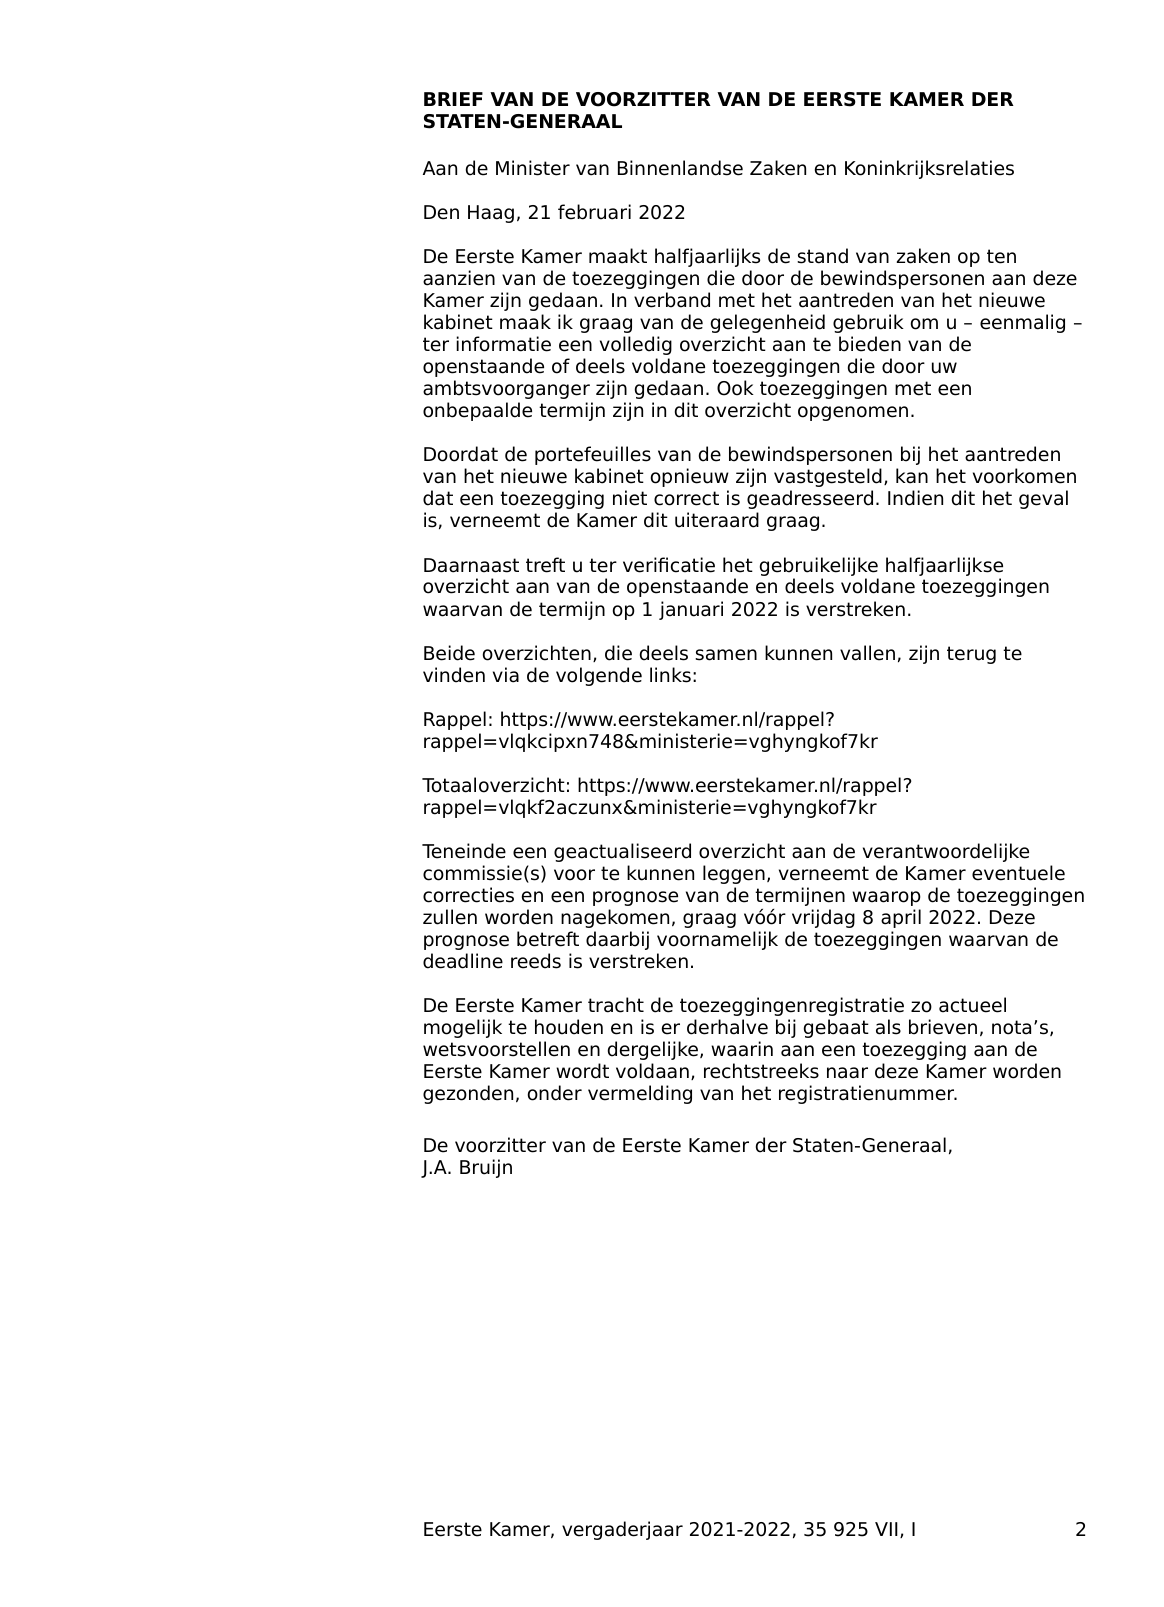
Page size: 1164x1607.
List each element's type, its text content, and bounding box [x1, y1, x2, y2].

text Daarnaast treft u ter verificatie het gebruikelijke halfjaarlijkse overzicht aan van de openstaande en deels voldane toezeggingen waarvan de termijn op 1 januari 2022 is verstreken. [422, 554, 1087, 620]
text Aan de Minister van Binnenlandse Zaken en Koninkrijksrelaties [422, 158, 1087, 180]
text De voorzitter van de Eerste Kamer der Staten-Generaal, J.A. Bruijn [422, 1135, 1087, 1179]
subtitle BRIEF VAN DE VOORZITTER VAN DE EERSTE KAMER DER STATEN-GENERAAL [422, 89, 1087, 133]
text Teneinde een geactualiseerd overzicht aan de verantwoordelijke commissie(s) voor te kunnen leggen, verneemt de Kamer eventuele correcties en een prognose van de termijnen waarop de toezeggingen zullen worden nagekomen, graag vóór vrijdag 8 april 2022. Deze prognose betreft daarbij voornamelijk de toezeggingen waarvan de deadline reeds is verstreken. [422, 841, 1087, 973]
text Doordat de portefeuilles van de bewindspersonen bij het aantreden van het nieuwe kabinet opnieuw zijn vastgesteld, kan het voorkomen dat een toezegging niet correct is geadresseerd. Indien dit het geval is, verneemt de Kamer dit uiteraard graag. [422, 444, 1087, 532]
text Beide overzichten, die deels samen kunnen vallen, zijn terug te vinden via de volgende links: [422, 643, 1087, 687]
text Rappel: https://www.eerstekamer.nl/rappel?rappel=vlqkcipxn748&ministerie=vghyngkof7kr [422, 709, 1087, 753]
text De Eerste Kamer maakt halfjaarlijks de stand van zaken op ten aanzien van de toezeggingen die door de bewindspersonen aan deze Kamer zijn gedaan. In verband met het aantreden van het nieuwe kabinet maak ik graag van de gelegenheid gebruik om u – eenmalig – ter informatie een volledig overzicht aan te bieden van de openstaande of deels voldane toezeggingen die door uw ambtsvoorganger zijn gedaan. Ook toezeggingen met een onbepaalde termijn zijn in dit overzicht opgenomen. [422, 246, 1087, 422]
text Totaaloverzicht: https://www.eerstekamer.nl/rappel?rappel=vlqkf2aczunx&ministerie=vghyngkof7kr [422, 775, 1087, 819]
text De Eerste Kamer tracht de toezeggingenregistratie zo actueel mogelijk te houden en is er derhalve bij gebaat als brieven, nota’s, wetsvoorstellen en dergelijke, waarin aan een toezegging aan de Eerste Kamer wordt voldaan, rechtstreeks naar deze Kamer worden gezonden, onder vermelding van het registratienummer. [422, 995, 1087, 1105]
text Den Haag, 21 februari 2022 [422, 202, 1087, 224]
